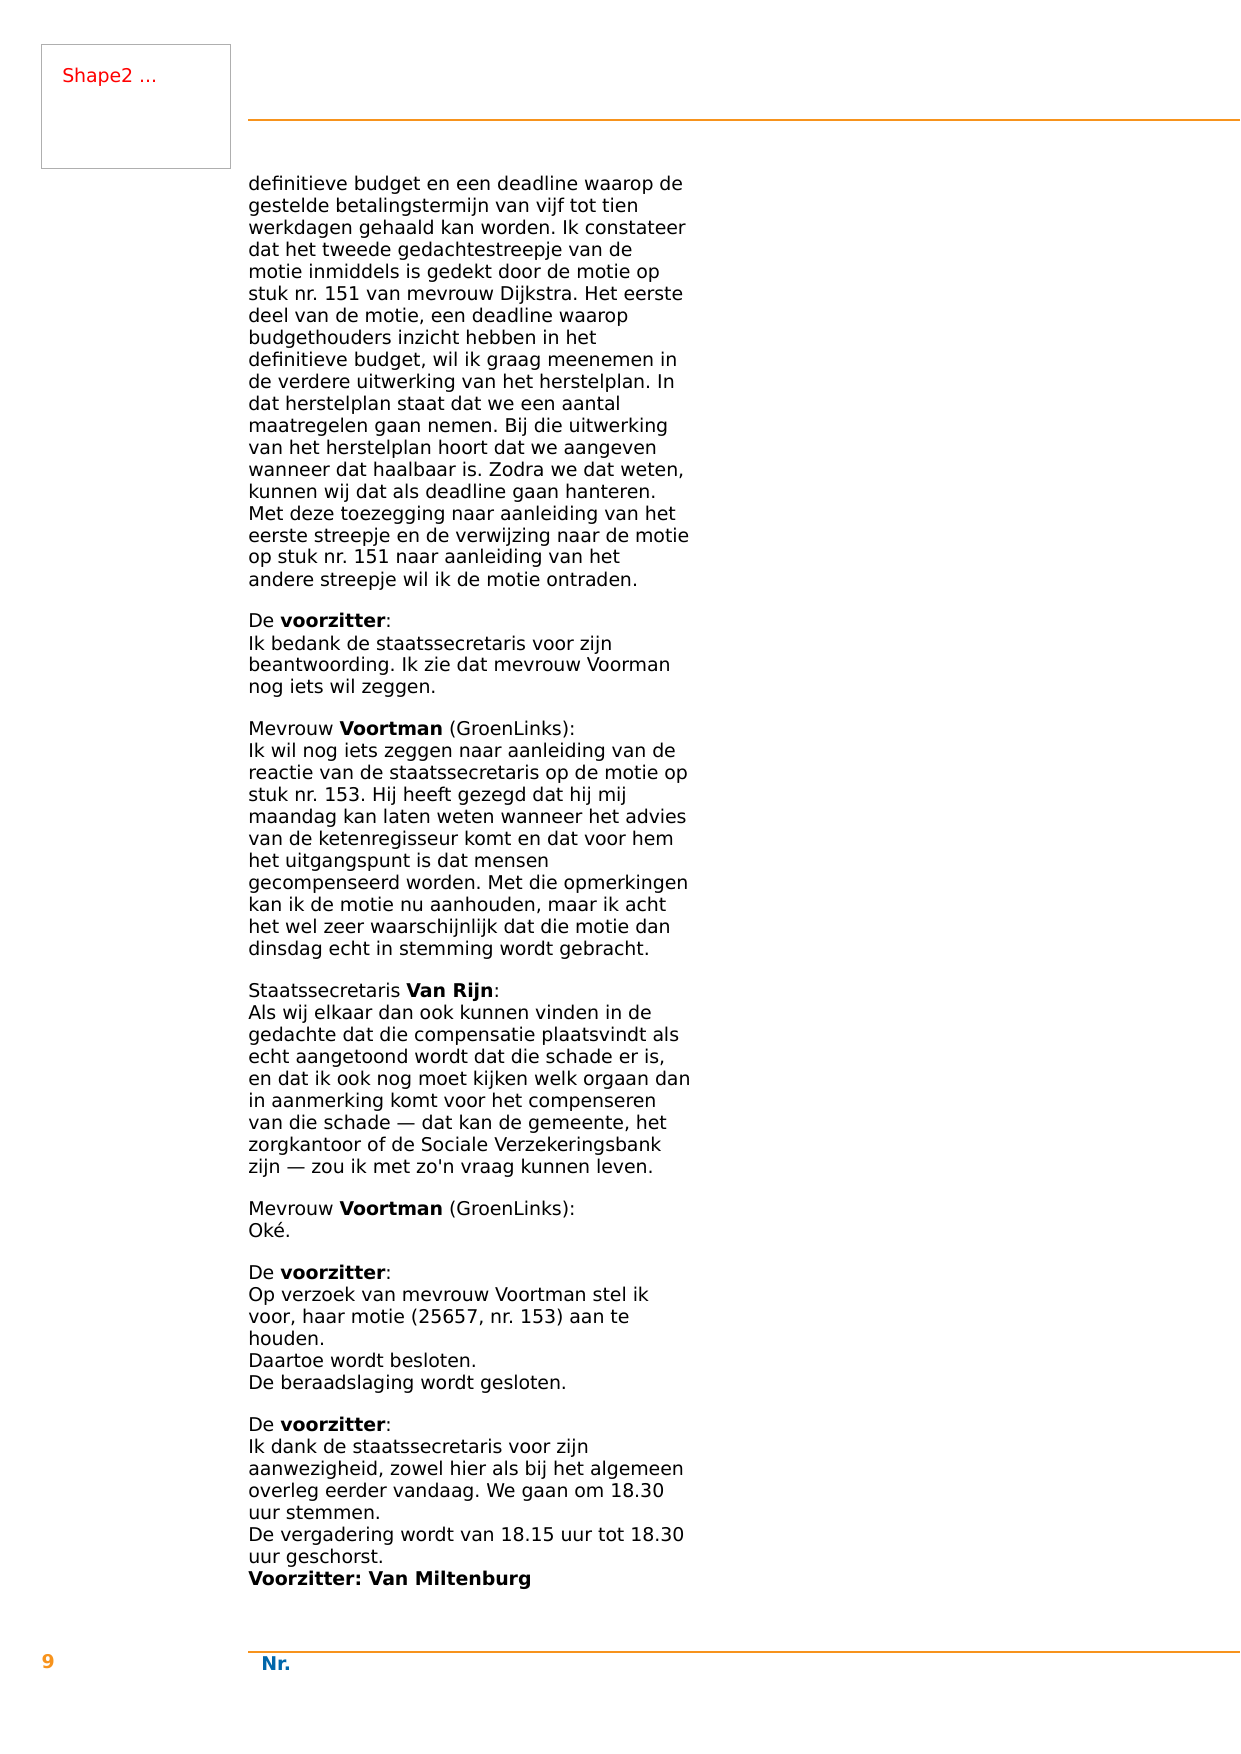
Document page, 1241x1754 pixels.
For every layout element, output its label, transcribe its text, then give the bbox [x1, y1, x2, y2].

text De voorzitter: [248, 1262, 691, 1284]
text De beraadslaging wordt gesloten. [248, 1372, 691, 1394]
text De vergadering wordt van 18.15 uur tot 18.30 uur geschorst. [248, 1524, 691, 1568]
text Staatssecretaris Van Rijn: [248, 980, 691, 1002]
text De voorzitter: [248, 1414, 691, 1436]
text Ik wil nog iets zeggen naar aanleiding van de reactie van de staatssecretaris op de motie op stuk nr. 153. Hij heeft gezegd dat hij mij maandag kan laten weten wanneer het advies van de ketenregisseur komt en dat voor hem het uitgangspunt is dat mensen gecompenseerd worden. Met die opmerkingen kan ik de motie nu aanhouden, maar ik acht het wel zeer waarschijnlijk dat die motie dan dinsdag echt in stemming wordt gebracht. [248, 740, 691, 960]
text Ik bedank de staatssecretaris voor zijn beantwoording. Ik zie dat mevrouw Voorman nog iets wil zeggen. [248, 632, 691, 698]
text Daartoe wordt besloten. [248, 1350, 691, 1372]
text Voorzitter: Van Miltenburg [248, 1568, 691, 1589]
text Mevrouw Voortman (GroenLinks): [248, 1198, 691, 1220]
text definitieve budget en een deadline waarop de gestelde betalingstermijn van vijf tot tien werkdagen gehaald kan worden. Ik constateer dat het tweede gedachtestreepje van de motie inmiddels is gedekt door de motie op stuk nr. 151 van mevrouw Dijkstra. Het eerste deel van de motie, een deadline waarop budgethouders inzicht hebben in het definitieve budget, wil ik graag meenemen in de verdere uitwerking van het herstelplan. In dat herstelplan staat dat we een aantal maatregelen gaan nemen. Bij die uitwerking van het herstelplan hoort dat we aangeven wanneer dat haalbaar is. Zodra we dat weten, kunnen wij dat als deadline gaan hanteren. Met deze toezegging naar aanleiding van het eerste streepje en de verwijzing naar de motie op stuk nr. 151 naar aanleiding van het andere streepje wil ik de motie ontraden. [248, 173, 691, 590]
text Mevrouw Voortman (GroenLinks): [248, 718, 691, 740]
text Op verzoek van mevrouw Voortman stel ik voor, haar motie (25657, nr. 153) aan te houden. [248, 1284, 691, 1350]
text Als wij elkaar dan ook kunnen vinden in de gedachte dat die compensatie plaatsvindt als echt aangetoond wordt dat die schade er is, en dat ik ook nog moet kijken welk orgaan dan in aanmerking komt voor het compenseren van die schade — dat kan de gemeente, het zorgkantoor of de Sociale Verzekeringsbank zijn — zou ik met zo'n vraag kunnen leven. [248, 1002, 691, 1178]
text Oké. [248, 1220, 691, 1242]
text De voorzitter: [248, 610, 691, 632]
text Ik dank de staatssecretaris voor zijn aanwezigheid, zowel hier als bij het algemeen overleg eerder vandaag. We gaan om 18.30 uur stemmen. [248, 1436, 691, 1524]
